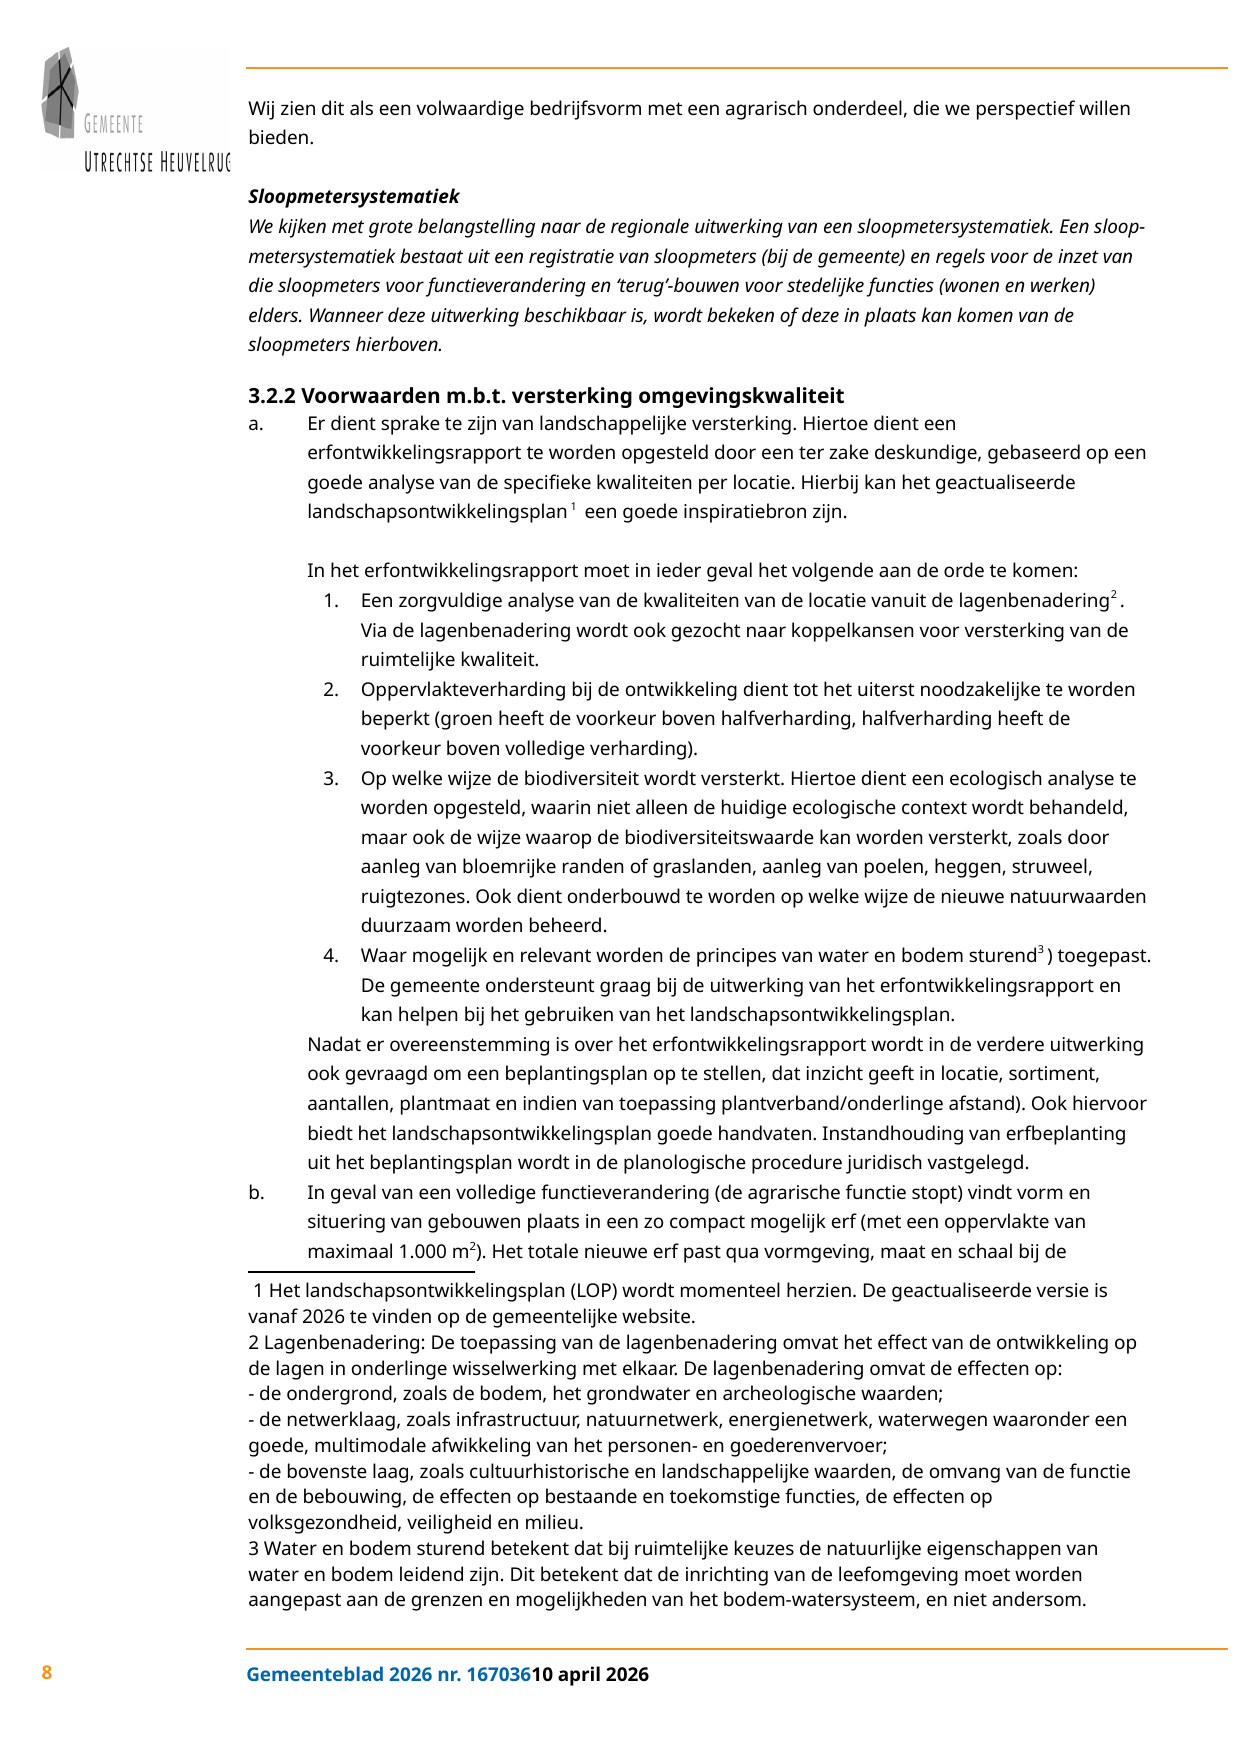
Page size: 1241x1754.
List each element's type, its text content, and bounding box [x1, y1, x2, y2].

list Water en bodem sturend betekent dat bij ruimtelijke keuzes de natuurlijke eigenschappen van water en bodem leidend zijn. Dit betekent dat de inrichting van de leefomgeving moet worden aangepast aan de grenzen en mogelijkheden van het bodem-watersysteem, en niet andersom. [248, 1535, 1152, 1612]
list Op welke wijze de biodiversiteit wordt versterkt. Hiertoe dient een ecologisch analyse te worden opgesteld, waarin niet alleen de huidige ecologische context wordt behandeld, maar ook de wijze waarop de biodiversiteitswaarde kan worden versterkt, zoals door aanleg van bloemrijke randen of graslanden, aanleg van poelen, heggen, struweel, ruigtezones. Ook dient onderbouwd te worden op welke wijze de nieuwe natuurwaarden duurzaam worden beheerd. [323, 765, 1152, 938]
list Oppervlakteverharding bij de ontwikkeling dient tot het uiterst noodzakelijke te worden beperkt (groen heeft de voorkeur boven halfverharding, halfverharding heeft de voorkeur boven volledige verharding). [323, 676, 1152, 761]
list - de ondergrond, zoals de bodem, het grondwater en archeologische waarden; [248, 1381, 1152, 1406]
text 3.2.2 Voorwaarden m.b.t. versterking omgevingskwaliteit [248, 381, 1152, 410]
list - de netwerklaag, zoals infrastructuur, natuurnetwerk, energienetwerk, waterwegen waaronder een goede, multimodale afwikkeling van het personen- en goederenvervoer; [248, 1406, 1152, 1458]
list - de bovenste laag, zoals cultuurhistorische en landschappelijke waarden, de omvang van de functie en de bebouwing, de effecten op bestaande en toekomstige functies, de effecten op volksgezondheid, veiligheid en milieu. [248, 1458, 1152, 1535]
picture [41, 47, 231, 172]
table_header Sloopmetersystematiek We kijken met grote belangstelling naar de regionale uitwerking van een sloopmetersystematiek. Een sloop-metersystematiek bestaat uit een registratie van sloopmeters (bij de gemeente) en regels voor de inzet van die sloopmeters voor functieverandering en ‘terug’-bouwen voor stedelijke functies (wonen en werken) elders. Wanneer deze uitwerking beschikbaar is, wordt bekeken of deze in plaats kan komen van de sloopmeters hierboven. [248, 184, 1152, 357]
list Lagenbenadering: De toepassing van de lagenbenadering omvat het effect van de ontwikkeling op de lagen in onderlinge wisselwerking met elkaar. De lagenbenadering omvat de effecten op: [248, 1329, 1152, 1381]
list Een zorgvuldige analyse van de kwaliteiten van de locatie vanuit de lagenbenadering. Via de lagenbenadering wordt ook gezocht naar koppelkansen voor versterking van de ruimtelijke kwaliteit. [323, 587, 1152, 672]
list Nadat er overeenstemming is over het erfontwikkelingsrapport wordt in de verdere uitwerking ook gevraagd om een beplantingsplan op te stellen, dat inzicht geeft in locatie, sortiment, aantallen, plantmaat en indien van toepassing plantverband/onderlinge afstand). Ook hiervoor biedt het landschapsontwikkelingsplan goede handvaten. Instandhouding van erfbeplanting uit het beplantingsplan wordt in de planologische procedure juridisch vastgelegd. [248, 1031, 1152, 1175]
list Het landschapsontwikkelingsplan (LOP) wordt momenteel herzien. De geactualiseerde versie is vanaf 2026 te vinden op de gemeentelijke website. [248, 1278, 1152, 1329]
list Er dient sprake te zijn van landschappelijke versterking. Hiertoe dient een erfontwikkelingsrapport te worden opgesteld door een ter zake deskundige, gebaseerd op een goede analyse van de specifieke kwaliteiten per locatie. Hierbij kan het geactualiseerde landschapsontwikkelingsplan een goede inspiratiebron zijn. [248, 410, 1152, 524]
list In geval van een volledige functieverandering (de agrarische functie stopt) vindt vorm en situering van gebouwen plaats in een zo compact mogelijk erf (met een oppervlakte van maximaal 1.000 m2). Het totale nieuwe erf past qua vormgeving, maat en schaal bij de [248, 1179, 1152, 1264]
list In het erfontwikkelingsrapport moet in ieder geval het volgende aan de orde te komen: [248, 558, 1152, 583]
text Wij zien dit als een volwaardige bedrijfsvorm met een agrarisch onderdeel, die we perspectief willen bieden. [248, 95, 1152, 150]
list Waar mogelijk en relevant worden de principes van water en bodem sturend) toegepast. De gemeente ondersteunt graag bij de uitwerking van het erfontwikkelingsrapport en kan helpen bij het gebruiken van het landschapsontwikkelingsplan. [323, 942, 1152, 1027]
